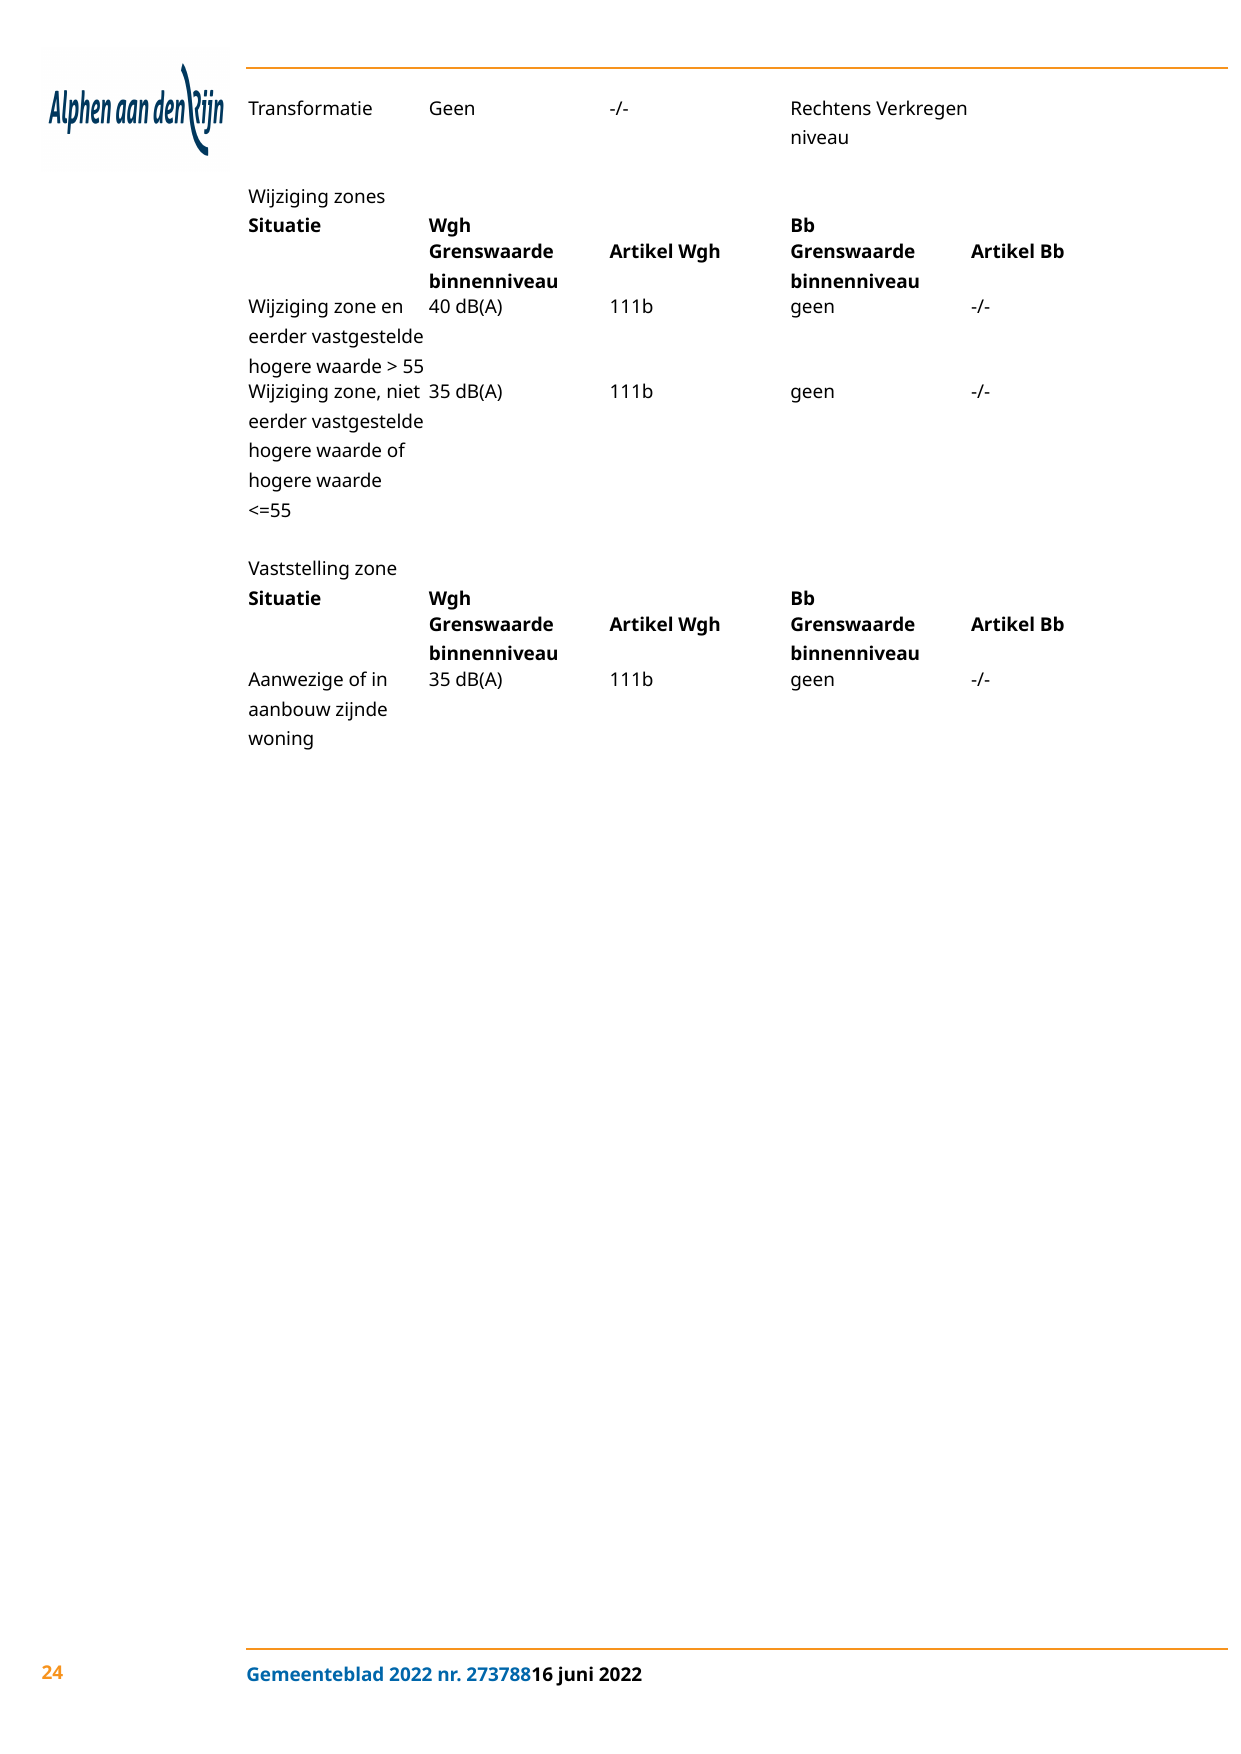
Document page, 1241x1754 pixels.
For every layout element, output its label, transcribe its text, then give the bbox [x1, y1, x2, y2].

table_cell Artikel Bb [971, 611, 1152, 666]
table_cell 40 dB(A) [429, 294, 609, 378]
table_cell Rechtens Verkregen niveau [790, 95, 971, 150]
table_header [971, 213, 1152, 238]
table_cell 111b [609, 379, 790, 523]
table_header Situatie [248, 213, 429, 294]
text Vaststelling zone [248, 555, 1152, 581]
table_cell Transformatie [248, 95, 429, 150]
table_cell Grenswaarde binnenniveau [790, 238, 971, 294]
table_cell geen [790, 666, 971, 751]
table_cell geen [790, 294, 971, 378]
table_cell Geen [429, 95, 609, 150]
table_cell -/- [609, 95, 790, 150]
table_cell Aanwezige of in aanbouw zijnde woning [248, 666, 429, 751]
table_cell geen [790, 379, 971, 523]
table_cell 35 dB(A) [429, 379, 609, 523]
table_cell Grenswaarde binnenniveau [429, 238, 609, 294]
text Wijziging zones [248, 183, 1152, 209]
table_cell -/- [971, 666, 1152, 751]
table_header [609, 213, 790, 238]
table_cell Artikel Wgh [609, 611, 790, 666]
table_cell Artikel Bb [971, 238, 1152, 294]
table_header Bb [790, 213, 971, 238]
table_cell 111b [609, 294, 790, 378]
table_header [609, 585, 790, 611]
table_cell Wijziging zone en eerder vastgestelde hogere waarde > 55 [248, 294, 429, 378]
table_header Bb [790, 585, 971, 611]
table_cell Grenswaarde binnenniveau [429, 611, 609, 666]
table_header Situatie [248, 585, 429, 666]
picture [41, 47, 231, 172]
table_cell 35 dB(A) [429, 666, 609, 751]
table_cell Grenswaarde binnenniveau [790, 611, 971, 666]
table_cell 111b [609, 666, 790, 751]
table_cell Artikel Wgh [609, 238, 790, 294]
table_cell [971, 95, 1152, 150]
table_header [971, 585, 1152, 611]
table_header Wgh [429, 213, 609, 238]
table_header Wgh [429, 585, 609, 611]
table_cell Wijziging zone, niet eerder vastgestelde hogere waarde of hogere waarde <=55 [248, 379, 429, 523]
table_cell -/- [971, 294, 1152, 378]
table_cell -/- [971, 379, 1152, 523]
